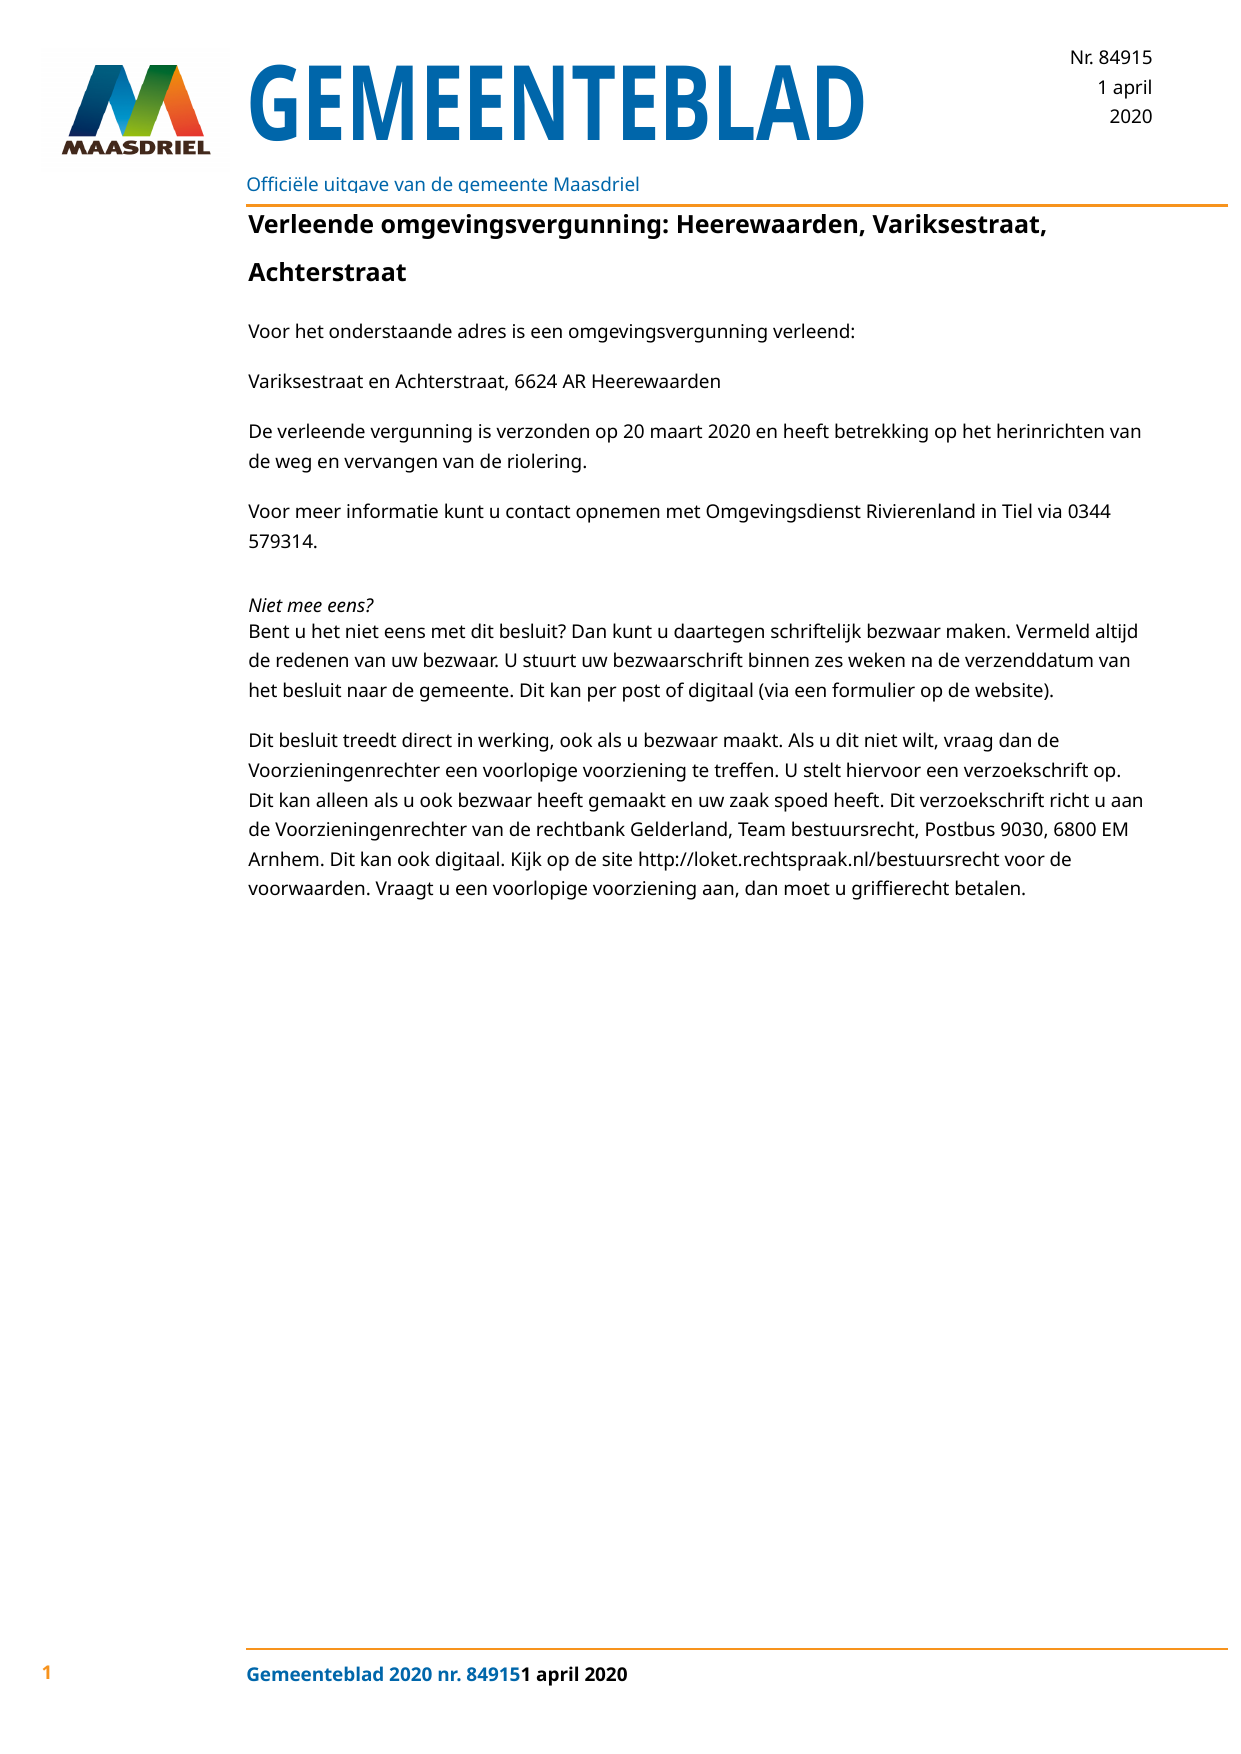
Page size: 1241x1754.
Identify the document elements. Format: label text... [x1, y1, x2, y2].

picture [41, 47, 231, 172]
text Variksestraat en Achterstraat, 6624 AR Heerewaarden [248, 368, 1152, 394]
text Bent u het niet eens met dit besluit? Dan kunt u daartegen schriftelijk bezwaar maken. Vermeld altijd de redenen van uw bezwaar. U stuurt uw bezwaarschrift binnen zes weken na de verzenddatum van het besluit naar de gemeente. Dit kan per post of digitaal (via een formulier op de website). [248, 618, 1152, 703]
text Dit besluit treedt direct in werking, ook als u bezwaar maakt. Als u dit niet wilt, vraag dan de Voorzieningenrechter een voorlopige voorziening te treffen. U stelt hiervoor een verzoekschrift op. Dit kan alleen als u ook bezwaar heeft gemaakt en uw zaak spoed heeft. Dit verzoekschrift richt u aan de Voorzieningenrechter van de rechtbank Gelderland, Team bestuursrecht, Postbus 9030, 6800 EM Arnhem. Dit kan ook digitaal. Kijk op de site http://loket.rechtspraak.nl/bestuursrecht voor de voorwaarden. Vraagt u een voorlopige voorziening aan, dan moet u griffierecht betalen. [248, 728, 1152, 901]
text De verleende vergunning is verzonden op 20 maart 2020 en heeft betrekking op het herinrichten van de weg en vervangen van de riolering. [248, 419, 1152, 474]
text Verleende omgevingsvergunning: Heerewaarden, Variksestraat, Achterstraat [248, 207, 1152, 288]
text Voor meer informatie kunt u contact opnemen met Omgevingsdienst Rivierenland in Tiel via 0344 579314. [248, 499, 1152, 554]
text Niet mee eens? [248, 592, 1152, 618]
text Voor het onderstaande adres is een omgevingsvergunning verleend: [248, 318, 1152, 344]
